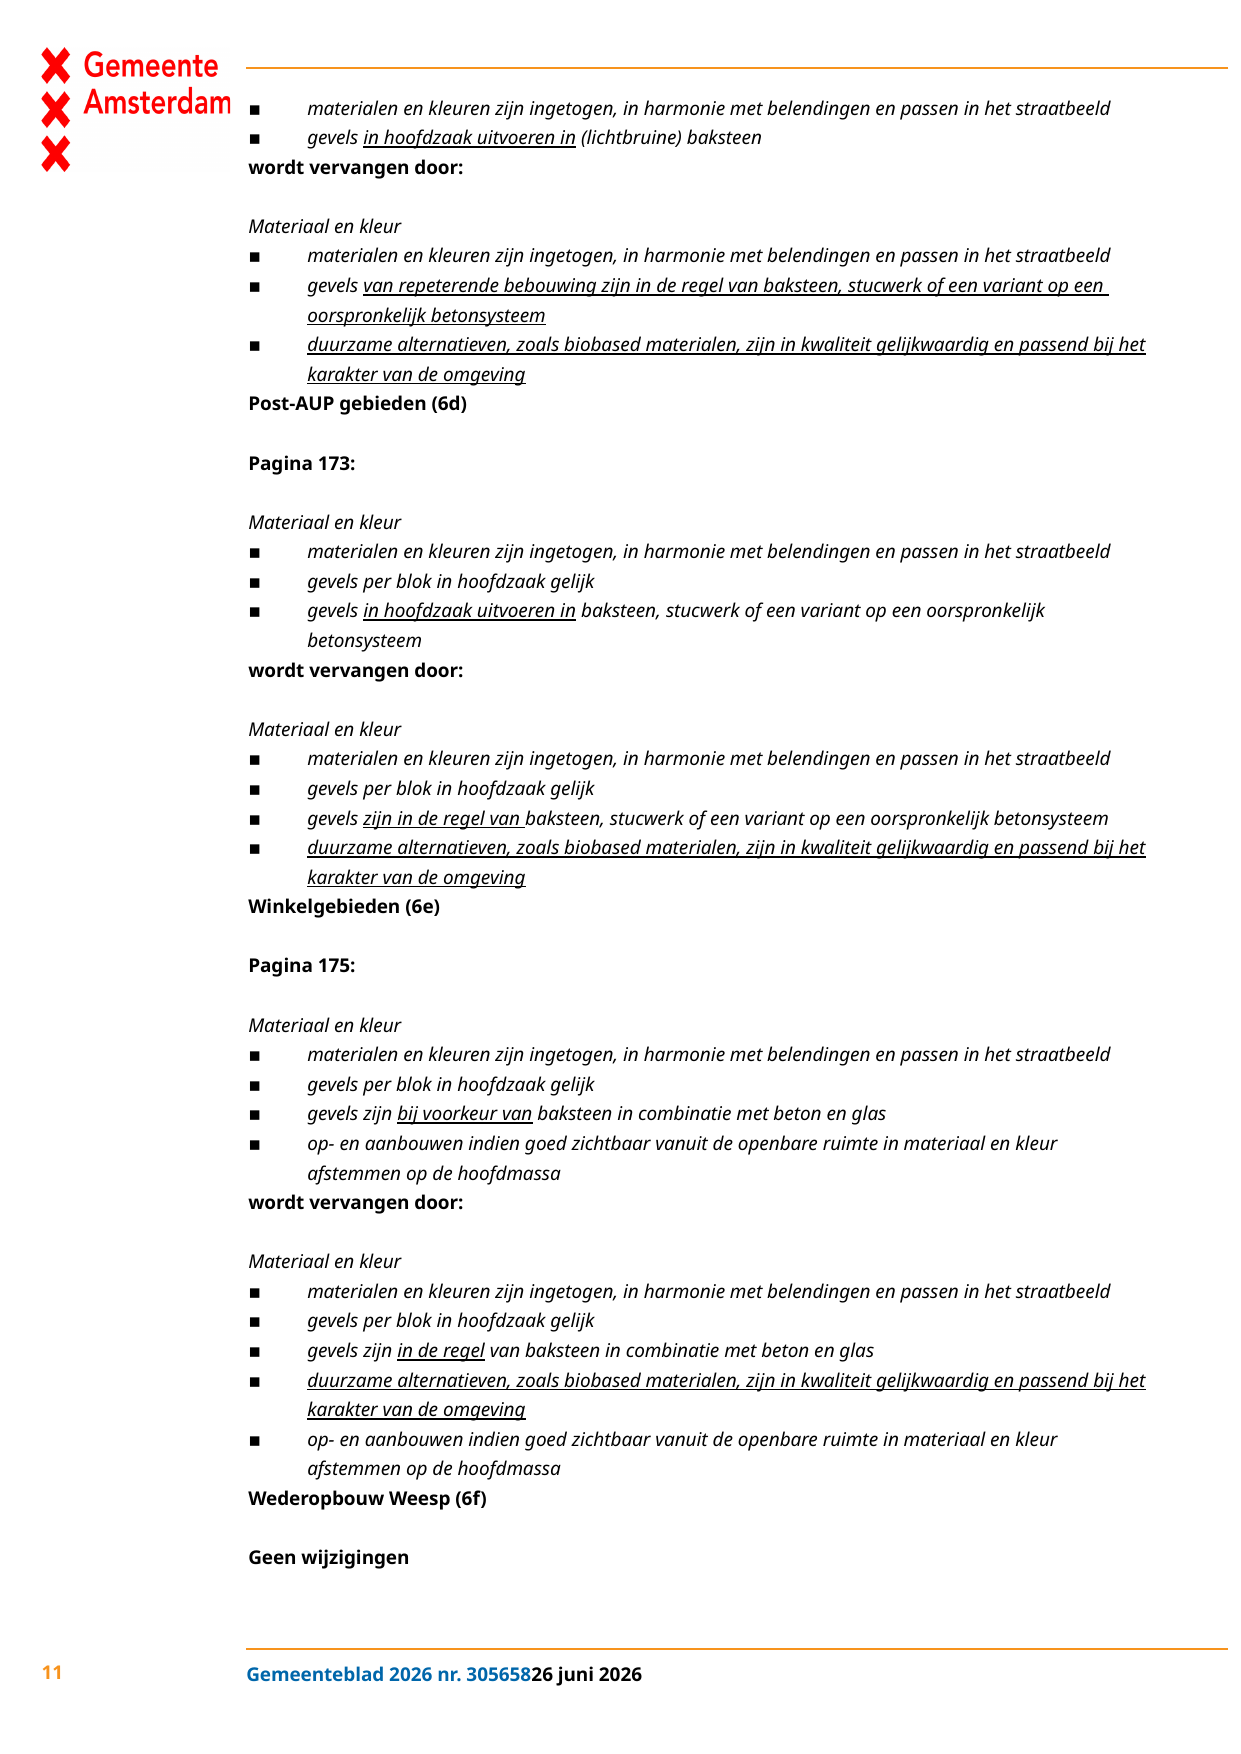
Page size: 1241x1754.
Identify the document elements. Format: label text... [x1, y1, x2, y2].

list gevels zijn in de regel van baksteen in combinatie met beton en glas [248, 1337, 1152, 1363]
list gevels zijn bij voorkeur van baksteen in combinatie met beton en glas [248, 1101, 1152, 1126]
list materialen en kleuren zijn ingetogen, in harmonie met belendingen en passen in het straatbeeld [248, 95, 1152, 121]
list materialen en kleuren zijn ingetogen, in harmonie met belendingen en passen in het straatbeeld [248, 538, 1152, 564]
text Wederopbouw Weesp (6f) [248, 1485, 1152, 1511]
text Materiaal en kleur [248, 213, 1152, 239]
list gevels zijn in de regel van baksteen, stucwerk of een variant op een oorspronkelijk betonsysteem [248, 805, 1152, 831]
list gevels per blok in hoofdzaak gelijk [248, 775, 1152, 801]
list gevels van repeterende bebouwing zijn in de regel van baksteen, stucwerk of een variant op een oorspronkelijk betonsysteem [248, 272, 1152, 328]
text Materiaal en kleur [248, 1012, 1152, 1038]
list materialen en kleuren zijn ingetogen, in harmonie met belendingen en passen in het straatbeeld [248, 1278, 1152, 1304]
list duurzame alternatieven, zoals biobased materialen, zijn in kwaliteit gelijkwaardig en passend bij het karakter van de omgeving [248, 834, 1152, 890]
text Materiaal en kleur [248, 509, 1152, 535]
list duurzame alternatieven, zoals biobased materialen, zijn in kwaliteit gelijkwaardig en passend bij het karakter van de omgeving [248, 1367, 1152, 1422]
picture [41, 47, 231, 172]
text wordt vervangen door: [248, 154, 1152, 180]
list materialen en kleuren zijn ingetogen, in harmonie met belendingen en passen in het straatbeeld [248, 1041, 1152, 1067]
list op- en aanbouwen indien goed zichtbaar vanuit de openbare ruimte in materiaal en kleur afstemmen op de hoofdmassa [248, 1426, 1152, 1481]
text wordt vervangen door: [248, 1189, 1152, 1215]
text Pagina 173: [248, 450, 1152, 476]
list op- en aanbouwen indien goed zichtbaar vanuit de openbare ruimte in materiaal en kleur afstemmen op de hoofdmassa [248, 1130, 1152, 1186]
text Winkelgebieden (6e) [248, 893, 1152, 919]
list gevels in hoofdzaak uitvoeren in (lichtbruine) baksteen [248, 124, 1152, 150]
text wordt vervangen door: [248, 657, 1152, 683]
text Pagina 175: [248, 953, 1152, 978]
list gevels per blok in hoofdzaak gelijk [248, 1308, 1152, 1333]
text Materiaal en kleur [248, 1248, 1152, 1274]
list materialen en kleuren zijn ingetogen, in harmonie met belendingen en passen in het straatbeeld [248, 746, 1152, 771]
text Materiaal en kleur [248, 716, 1152, 742]
text Geen wijzigingen [248, 1544, 1152, 1570]
list gevels per blok in hoofdzaak gelijk [248, 568, 1152, 594]
list materialen en kleuren zijn ingetogen, in harmonie met belendingen en passen in het straatbeeld [248, 243, 1152, 268]
list gevels in hoofdzaak uitvoeren in baksteen, stucwerk of een variant op een oorspronkelijk betonsysteem [248, 598, 1152, 653]
list gevels per blok in hoofdzaak gelijk [248, 1071, 1152, 1097]
text Post-AUP gebieden (6d) [248, 391, 1152, 416]
list duurzame alternatieven, zoals biobased materialen, zijn in kwaliteit gelijkwaardig en passend bij het karakter van de omgeving [248, 331, 1152, 387]
